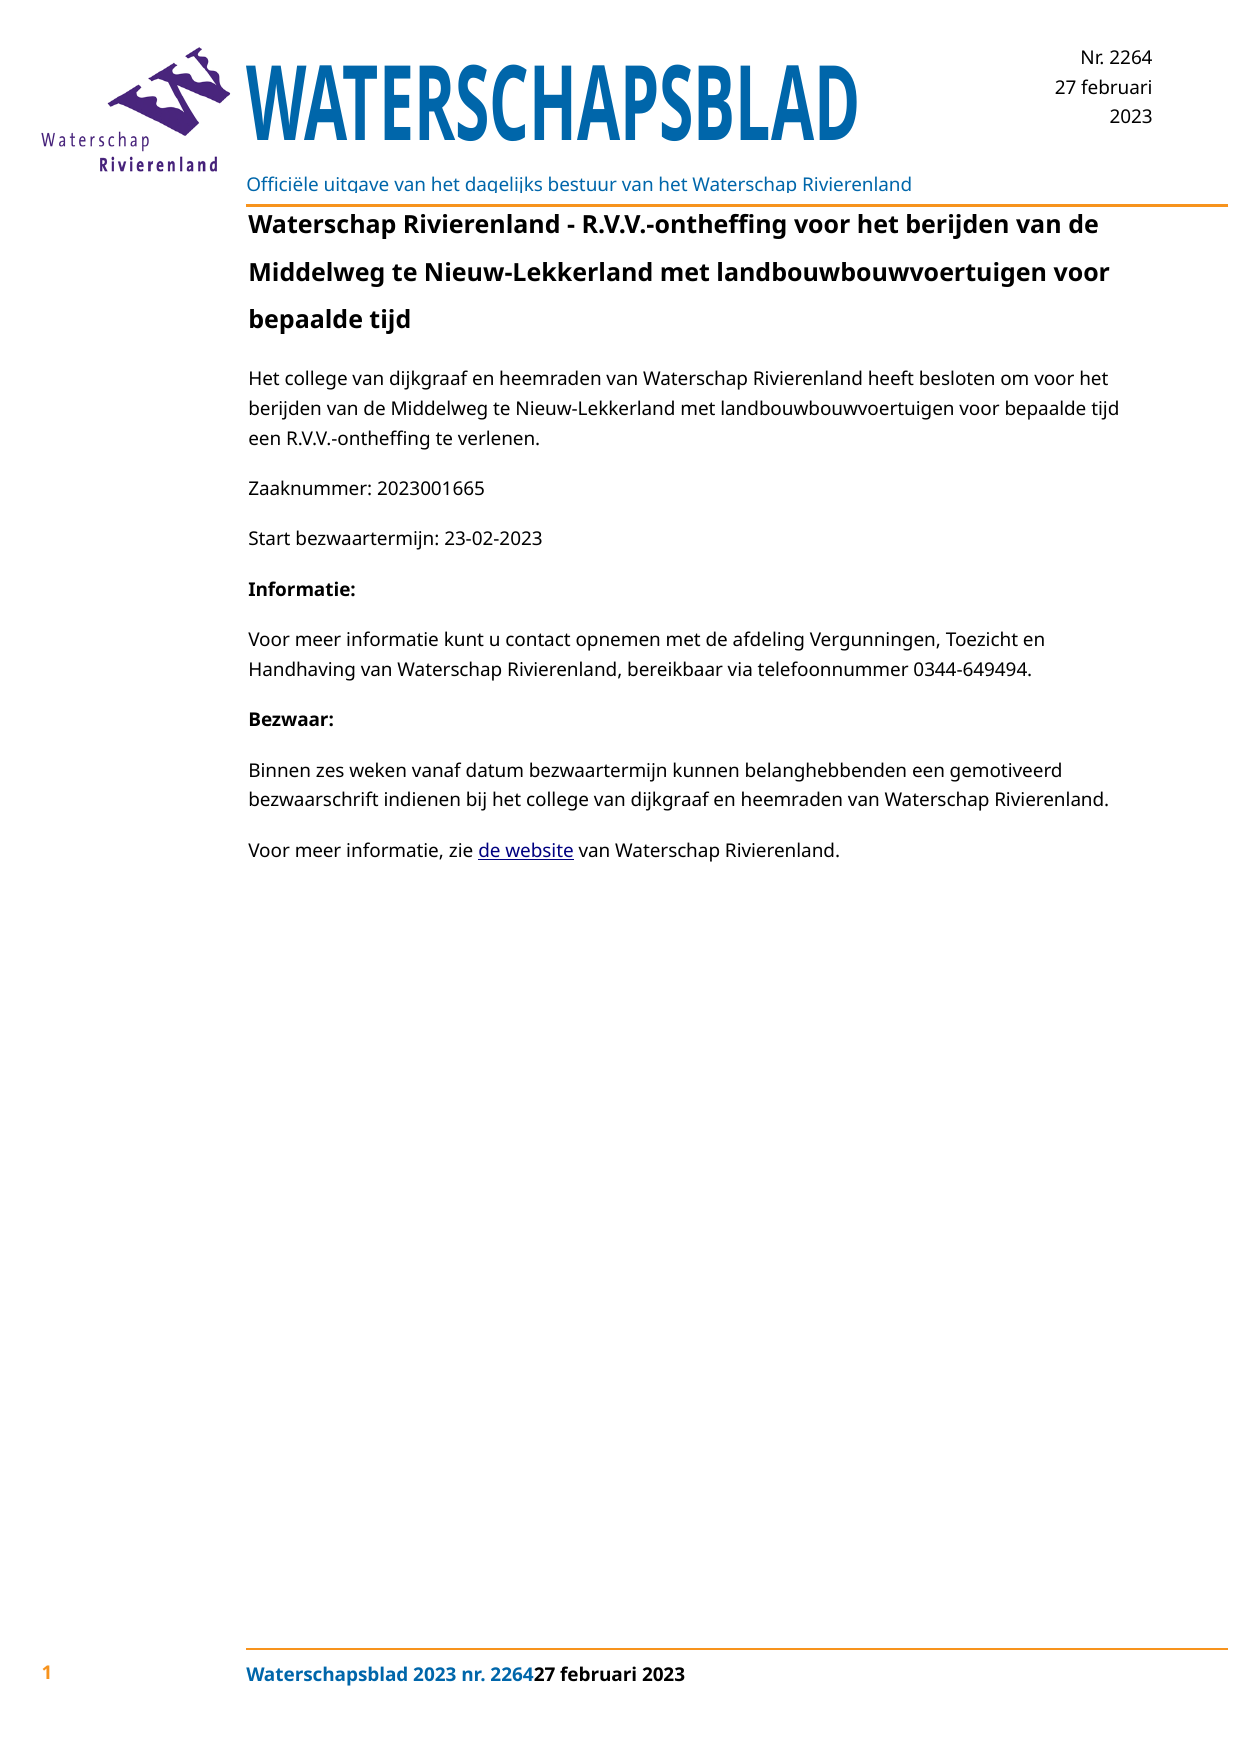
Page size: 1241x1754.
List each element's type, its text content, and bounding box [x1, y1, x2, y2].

text Binnen zes weken vanaf datum bezwaartermijn kunnen belanghebbenden een gemotiveerd bezwaarschrift indienen bij het college van dijkgraaf en heemraden van Waterschap Rivierenland. [248, 757, 1152, 812]
text Waterschap Rivierenland - R.V.V.-ontheffing voor het berijden van de Middelweg te Nieuw-Lekkerland met landbouwbouwvoertuigen voor bepaalde tijd [248, 207, 1152, 336]
text Het college van dijkgraaf en heemraden van Waterschap Rivierenland heeft besloten om voor het berijden van de Middelweg te Nieuw-Lekkerland met landbouwbouwvoertuigen voor bepaalde tijd een R.V.V.-ontheffing te verlenen. [248, 366, 1152, 450]
text Start bezwaartermijn: 23-02-2023 [248, 526, 1152, 551]
text Zaaknummer: 2023001665 [248, 475, 1152, 501]
text Bezwaar: [248, 706, 1152, 732]
text Voor meer informatie kunt u contact opnemen met de afdeling Vergunningen, Toezicht en Handhaving van Waterschap Rivierenland, bereikbaar via telefoonnummer 0344-649494. [248, 626, 1152, 682]
text Informatie: [248, 576, 1152, 602]
picture [41, 47, 231, 172]
text Voor meer informatie, zie de website van Waterschap Rivierenland. [248, 837, 1152, 862]
